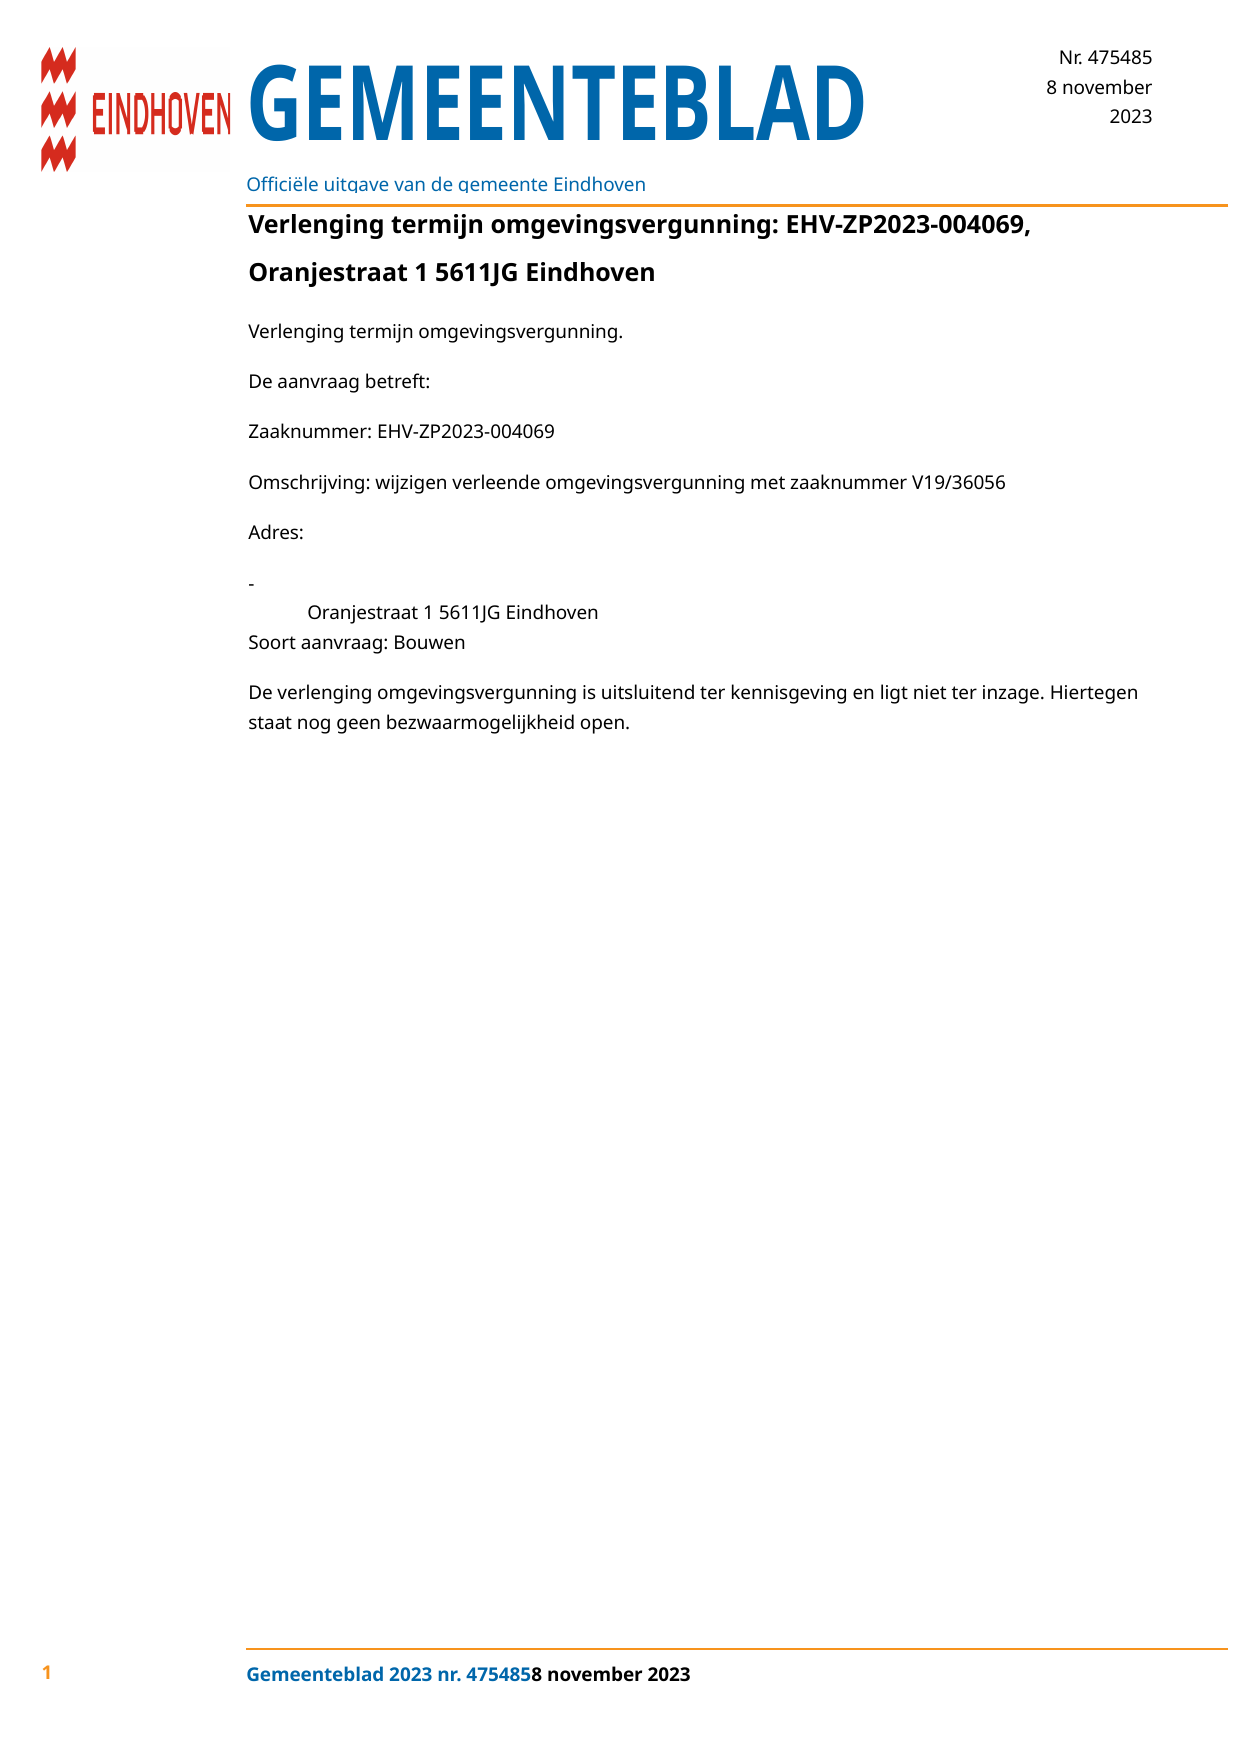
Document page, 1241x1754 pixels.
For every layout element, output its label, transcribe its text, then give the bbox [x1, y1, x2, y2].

text Verlenging termijn omgevingsvergunning: EHV-ZP2023-004069, Oranjestraat 1 5611JG Eindhoven [248, 207, 1152, 288]
text De verlenging omgevingsvergunning is uitsluitend ter kennisgeving en ligt niet ter inzage. Hiertegen staat nog geen bezwaarmogelijkheid open. [248, 679, 1152, 735]
text De aanvraag betreft: [248, 368, 1152, 394]
text Zaaknummer: EHV-ZP2023-004069 [248, 419, 1152, 444]
text Soort aanvraag: Bouwen [248, 629, 1152, 655]
list Oranjestraat 1 5611JG Eindhoven [248, 599, 1152, 625]
picture [41, 47, 231, 172]
text Adres: [248, 519, 1152, 545]
text Omschrijving: wijzigen verleende omgevingsvergunning met zaaknummer V19/36056 [248, 469, 1152, 495]
text Verlenging termijn omgevingsvergunning. [248, 318, 1152, 344]
